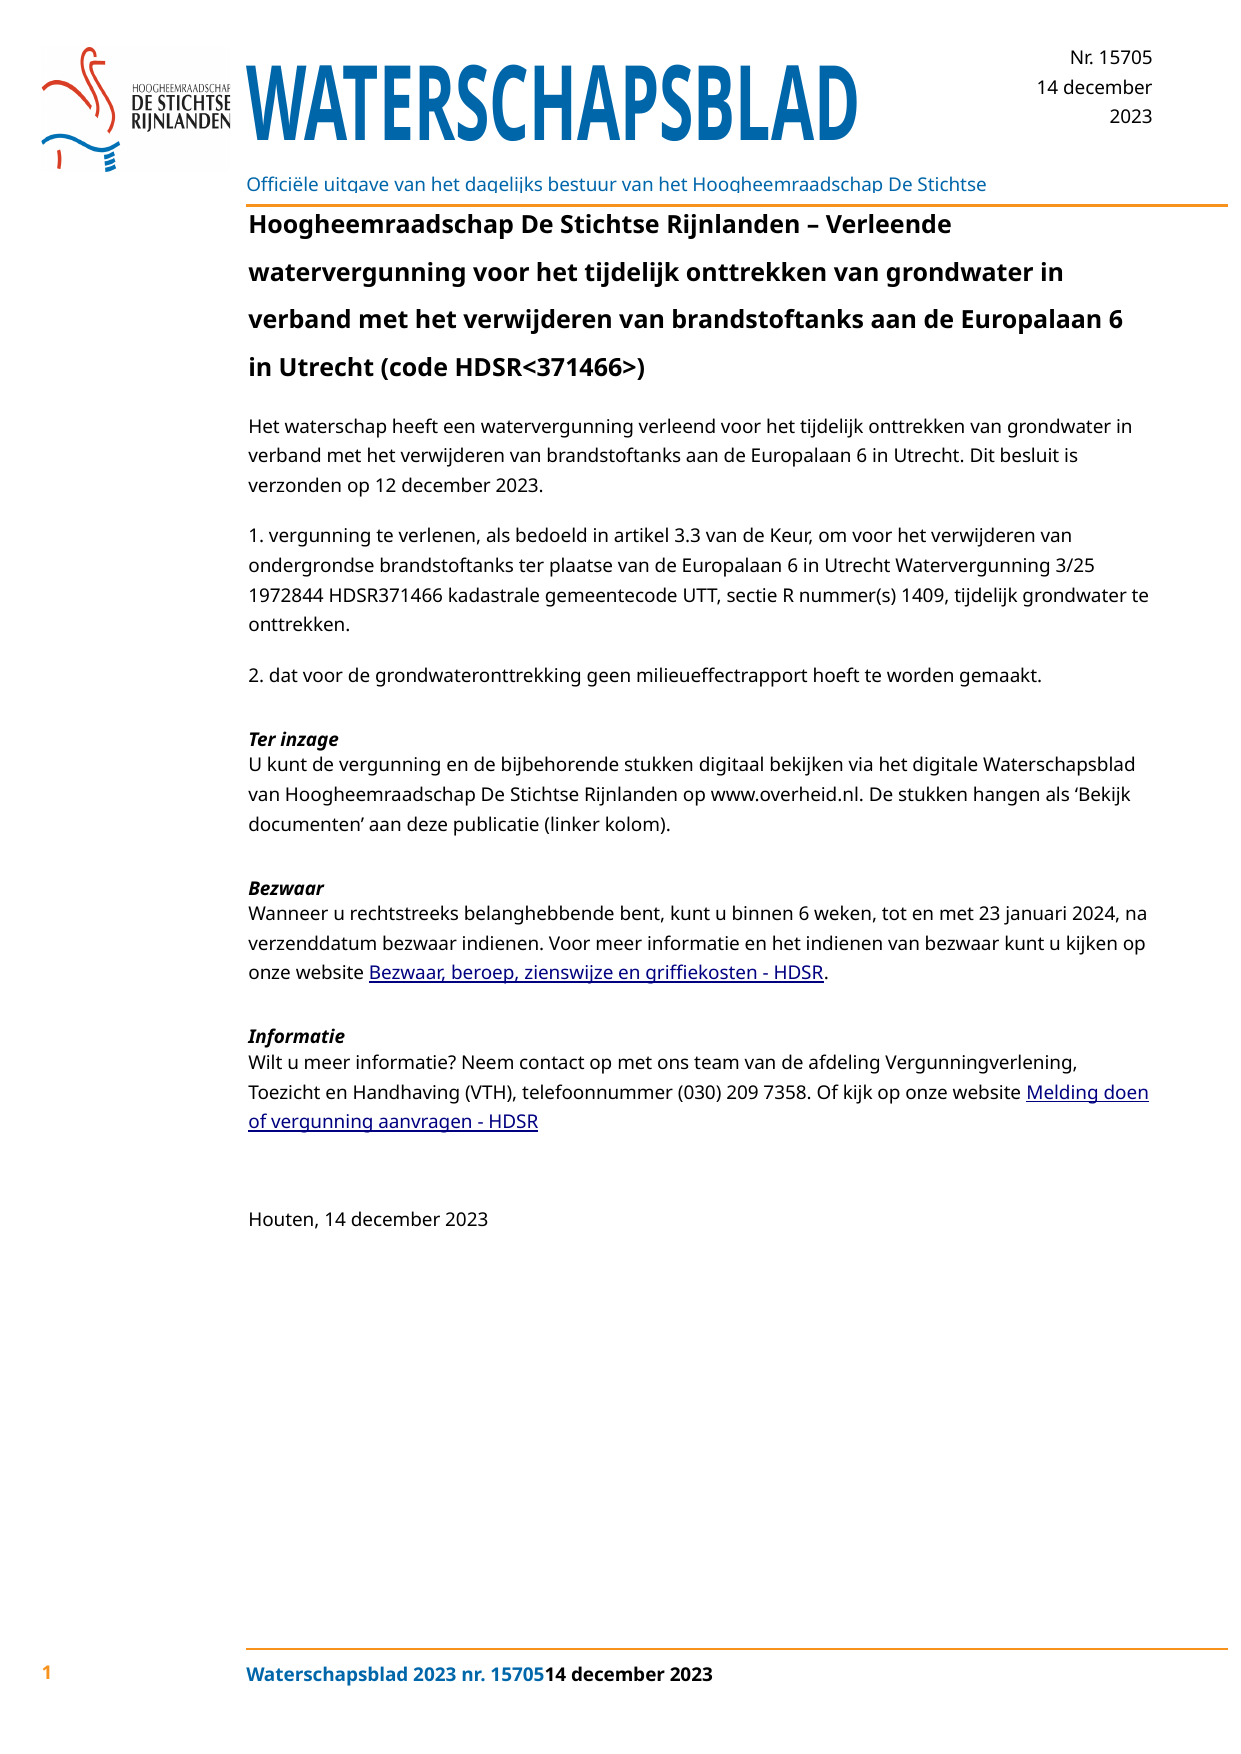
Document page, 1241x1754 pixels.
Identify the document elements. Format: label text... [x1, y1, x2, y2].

picture [41, 47, 231, 172]
text U kunt de vergunning en de bijbehorende stukken digitaal bekijken via het digitale Waterschapsblad van Hoogheemraadschap De Stichtse Rijnlanden op www.overheid.nl. De stukken hangen als ‘Bekijk documenten’ aan deze publicatie (linker kolom). [248, 752, 1152, 836]
text Wilt u meer informatie? Neem contact op met ons team van de afdeling Vergunningverlening, Toezicht en Handhaving (VTH), telefoonnummer (030) 209 7358. Of kijk op onze website Melding doen of vergunning aanvragen - HDSR [248, 1049, 1152, 1134]
text 1. vergunning te verlenen, als bedoeld in artikel 3.3 van de Keur, om voor het verwijderen van ondergrondse brandstoftanks ter plaatse van de Europalaan 6 in Utrecht Watervergunning 3/25 1972844 HDSR371466 kadastrale gemeentecode UTT, sectie R nummer(s) 1409, tijdelijk grondwater te onttrekken. [248, 523, 1152, 637]
text 2. dat voor de grondwateronttrekking geen milieueffectrapport hoeft te worden gemaakt. [248, 662, 1152, 688]
text Ter inzage [248, 726, 1152, 752]
text Wanneer u rechtstreeks belanghebbende bent, kunt u binnen 6 weken, tot en met 23 januari 2024, na verzenddatum bezwaar indienen. Voor meer informatie en het indienen van bezwaar kunt u kijken op onze website Bezwaar, beroep, zienswijze en griffiekosten - HDSR. [248, 900, 1152, 985]
text Hoogheemraadschap De Stichtse Rijnlanden – Verleende watervergunning voor het tijdelijk onttrekken van grondwater in verband met het verwijderen van brandstoftanks aan de Europalaan 6 in Utrecht (code HDSR<371466>) [248, 207, 1152, 384]
text Het waterschap heeft een watervergunning verleend voor het tijdelijk onttrekken van grondwater in verband met het verwijderen van brandstoftanks aan de Europalaan 6 in Utrecht. Dit besluit is verzonden op 12 december 2023. [248, 413, 1152, 498]
text Houten, 14 december 2023 [248, 1207, 1152, 1232]
text Informatie [248, 1023, 1152, 1049]
text Bezwaar [248, 875, 1152, 900]
